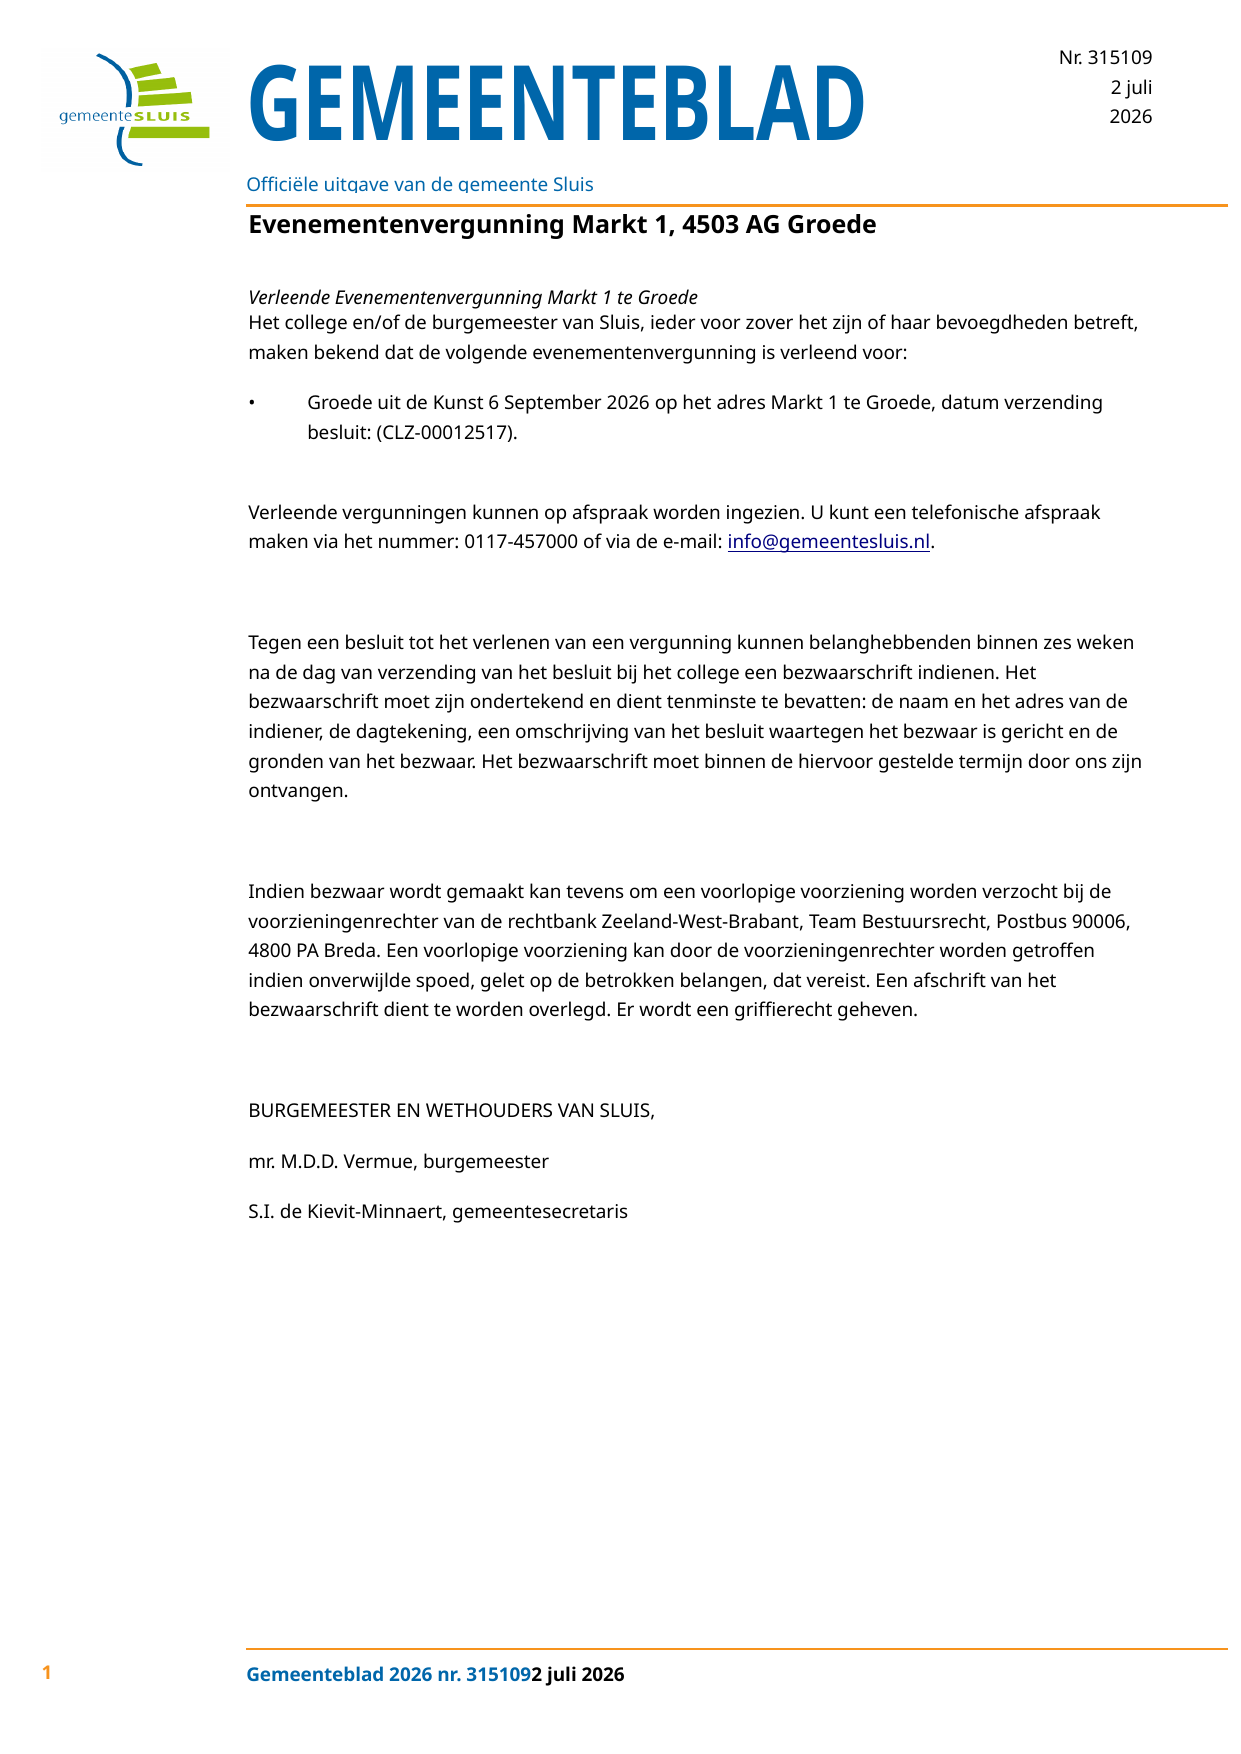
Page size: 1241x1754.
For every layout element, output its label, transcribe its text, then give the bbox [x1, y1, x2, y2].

text Verleende Evenementenvergunning Markt 1 te Groede [248, 284, 1152, 309]
text S.I. de Kievit-Minnaert, gemeentesecretaris [248, 1198, 1152, 1224]
text Verleende vergunningen kunnen op afspraak worden ingezien. U kunt een telefonische afspraak maken via het nummer: 0117-457000 of via de e-mail: info@gemeentesluis.nl. [248, 499, 1152, 554]
text Tegen een besluit tot het verlenen van een vergunning kunnen belanghebbenden binnen zes weken na de dag van verzending van het besluit bij het college een bezwaarschrift indienen. Het bezwaarschrift moet zijn ondertekend en dient tenminste te bevatten: de naam en het adres van de indiener, de dagtekening, een omschrijving van het besluit waartegen het bezwaar is gericht en de gronden van het bezwaar. Het bezwaarschrift moet binnen de hiervoor gestelde termijn door ons zijn ontvangen. [248, 629, 1152, 803]
text Indien bezwaar wordt gemaakt kan tevens om een voorlopige voorziening worden verzocht bij de voorzieningenrechter van de rechtbank Zeeland-West-Brabant, Team Bestuursrecht, Postbus 90006, 4800 PA Breda. Een voorlopige voorziening kan door de voorzieningenrechter worden getroffen indien onverwijlde spoed, gelet op de betrokken belangen, dat vereist. Een afschrift van het bezwaarschrift dient te worden overlegd. Er wordt een griffierecht geheven. [248, 878, 1152, 1022]
text Evenementenvergunning Markt 1, 4503 AG Groede [248, 207, 1152, 241]
picture [41, 47, 231, 172]
text mr. M.D.D. Vermue, burgemeester [248, 1148, 1152, 1174]
list Groede uit de Kunst 6 September 2026 op het adres Markt 1 te Groede, datum verzending besluit: (CLZ-00012517). [248, 389, 1152, 445]
text BURGEMEESTER EN WETHOUDERS VAN SLUIS, [248, 1097, 1152, 1123]
text Het college en/of de burgemeester van Sluis, ieder voor zover het zijn of haar bevoegdheden betreft, maken bekend dat de volgende evenementenvergunning is verleend voor: [248, 309, 1152, 365]
